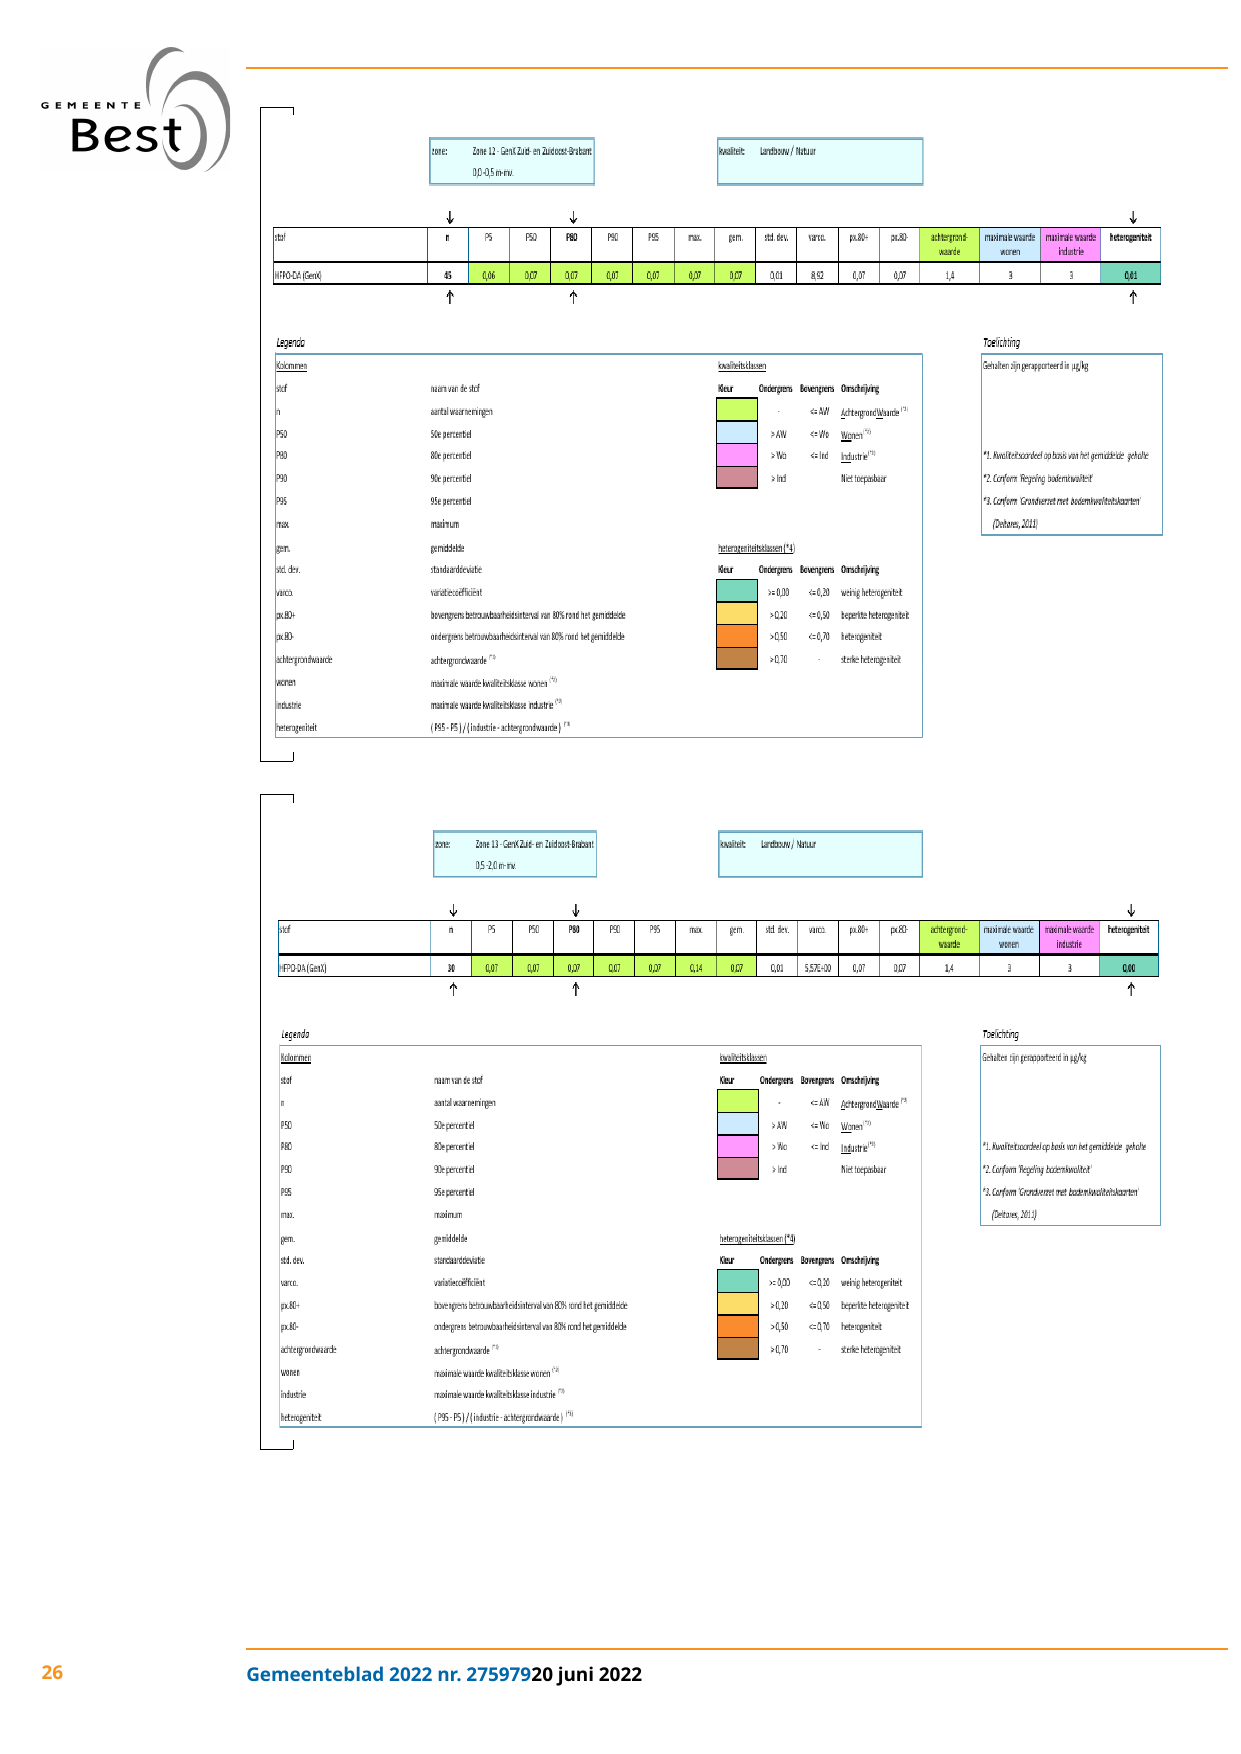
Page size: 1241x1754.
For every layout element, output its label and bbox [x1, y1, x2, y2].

picture [268, 803, 1173, 1440]
picture [268, 115, 1173, 752]
picture [41, 47, 231, 172]
